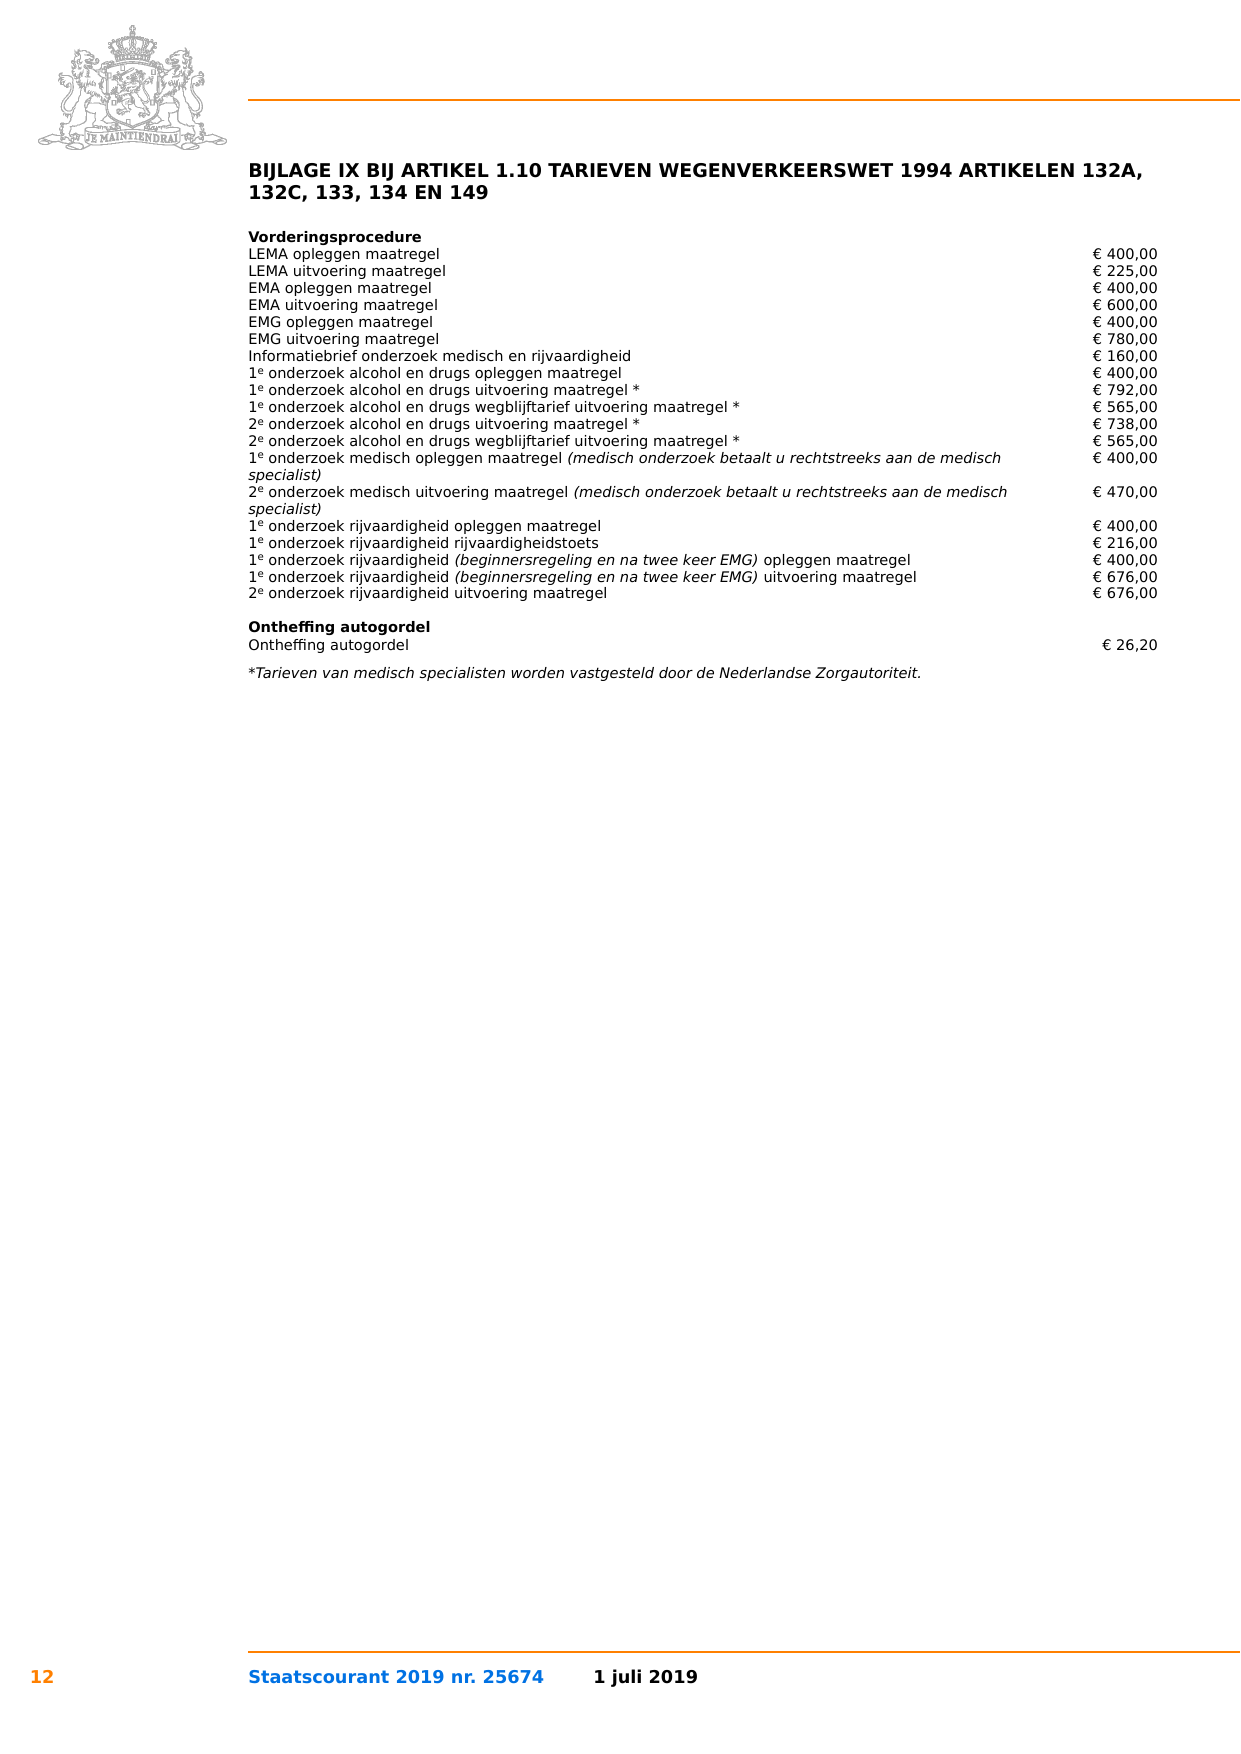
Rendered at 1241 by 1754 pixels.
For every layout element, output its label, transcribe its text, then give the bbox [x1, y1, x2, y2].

table_cell LEMA opleggen maatregel [248, 246, 1041, 263]
table_cell € 565,00 [1041, 399, 1163, 416]
table_cell [1041, 603, 1163, 619]
table_cell € 792,00 [1041, 382, 1163, 399]
table_cell € 160,00 [1041, 348, 1163, 365]
table_cell € 400,00 [1041, 518, 1163, 534]
table_cell € 780,00 [1041, 331, 1163, 348]
table_cell € 600,00 [1041, 297, 1163, 314]
table_cell 2e onderzoek rijvaardigheid uitvoering maatregel [248, 585, 1041, 602]
table_header Vorderingsprocedure [248, 229, 1041, 246]
table_header [1041, 229, 1163, 246]
table_cell EMA uitvoering maatregel [248, 297, 1041, 314]
table_cell Informatiebrief onderzoek medisch en rijvaardigheid [248, 348, 1041, 365]
picture [38, 25, 227, 150]
table_cell EMG uitvoering maatregel [248, 331, 1041, 348]
table_cell € 738,00 [1041, 416, 1163, 433]
subtitle BIJLAGE IX BIJ ARTIKEL 1.10 TARIEVEN WEGENVERKEERSWET 1994 ARTIKELEN 132A, 132C, 133, 134 EN 149 [248, 160, 1163, 204]
table_cell EMA opleggen maatregel [248, 280, 1041, 297]
table_cell € 400,00 [1041, 314, 1163, 331]
table_cell € 216,00 [1041, 535, 1163, 551]
table_cell 1e onderzoek rijvaardigheid (beginnersregeling en na twee keer EMG) opleggen maatregel [248, 551, 1041, 568]
table_cell 1e onderzoek alcohol en drugs uitvoering maatregel * [248, 382, 1041, 399]
table_cell 2e onderzoek medisch uitvoering maatregel (medisch onderzoek betaalt u rechtstreeks aan de medisch specialist) [248, 484, 1041, 517]
table_cell € 400,00 [1041, 246, 1163, 263]
table_cell Ontheffing autogordel [248, 636, 1041, 653]
table_cell € 400,00 [1041, 551, 1163, 568]
table_cell € 400,00 [1041, 450, 1163, 483]
table_cell 2e onderzoek alcohol en drugs uitvoering maatregel * [248, 416, 1041, 433]
table_cell [248, 603, 1041, 619]
table_cell 1e onderzoek rijvaardigheid (beginnersregeling en na twee keer EMG) uitvoering maatregel [248, 569, 1041, 585]
table_cell *Tarieven van medisch specialisten worden vastgesteld door de Nederlandse Zorgautoriteit. [248, 653, 1163, 682]
table_cell 1e onderzoek alcohol en drugs opleggen maatregel [248, 365, 1041, 382]
table_cell EMG opleggen maatregel [248, 314, 1041, 331]
table_cell € 565,00 [1041, 433, 1163, 449]
table_cell 1e onderzoek medisch opleggen maatregel (medisch onderzoek betaalt u rechtstreeks aan de medisch specialist) [248, 450, 1041, 483]
table_cell € 470,00 [1041, 484, 1163, 517]
table_cell € 400,00 [1041, 280, 1163, 297]
table_cell 1e onderzoek rijvaardigheid opleggen maatregel [248, 518, 1041, 534]
table_cell € 400,00 [1041, 365, 1163, 382]
table_cell Ontheffing autogordel [248, 619, 1041, 636]
table_cell € 676,00 [1041, 585, 1163, 602]
table_cell 1e onderzoek rijvaardigheid rijvaardigheidstoets [248, 535, 1041, 551]
table_cell € 26,20 [1041, 636, 1163, 653]
table_cell 1e onderzoek alcohol en drugs wegblijftarief uitvoering maatregel * [248, 399, 1041, 416]
table_cell LEMA uitvoering maatregel [248, 263, 1041, 280]
table_cell 2e onderzoek alcohol en drugs wegblijftarief uitvoering maatregel * [248, 433, 1041, 449]
table_cell € 225,00 [1041, 263, 1163, 280]
table_cell € 676,00 [1041, 569, 1163, 585]
table_cell [1041, 619, 1163, 636]
